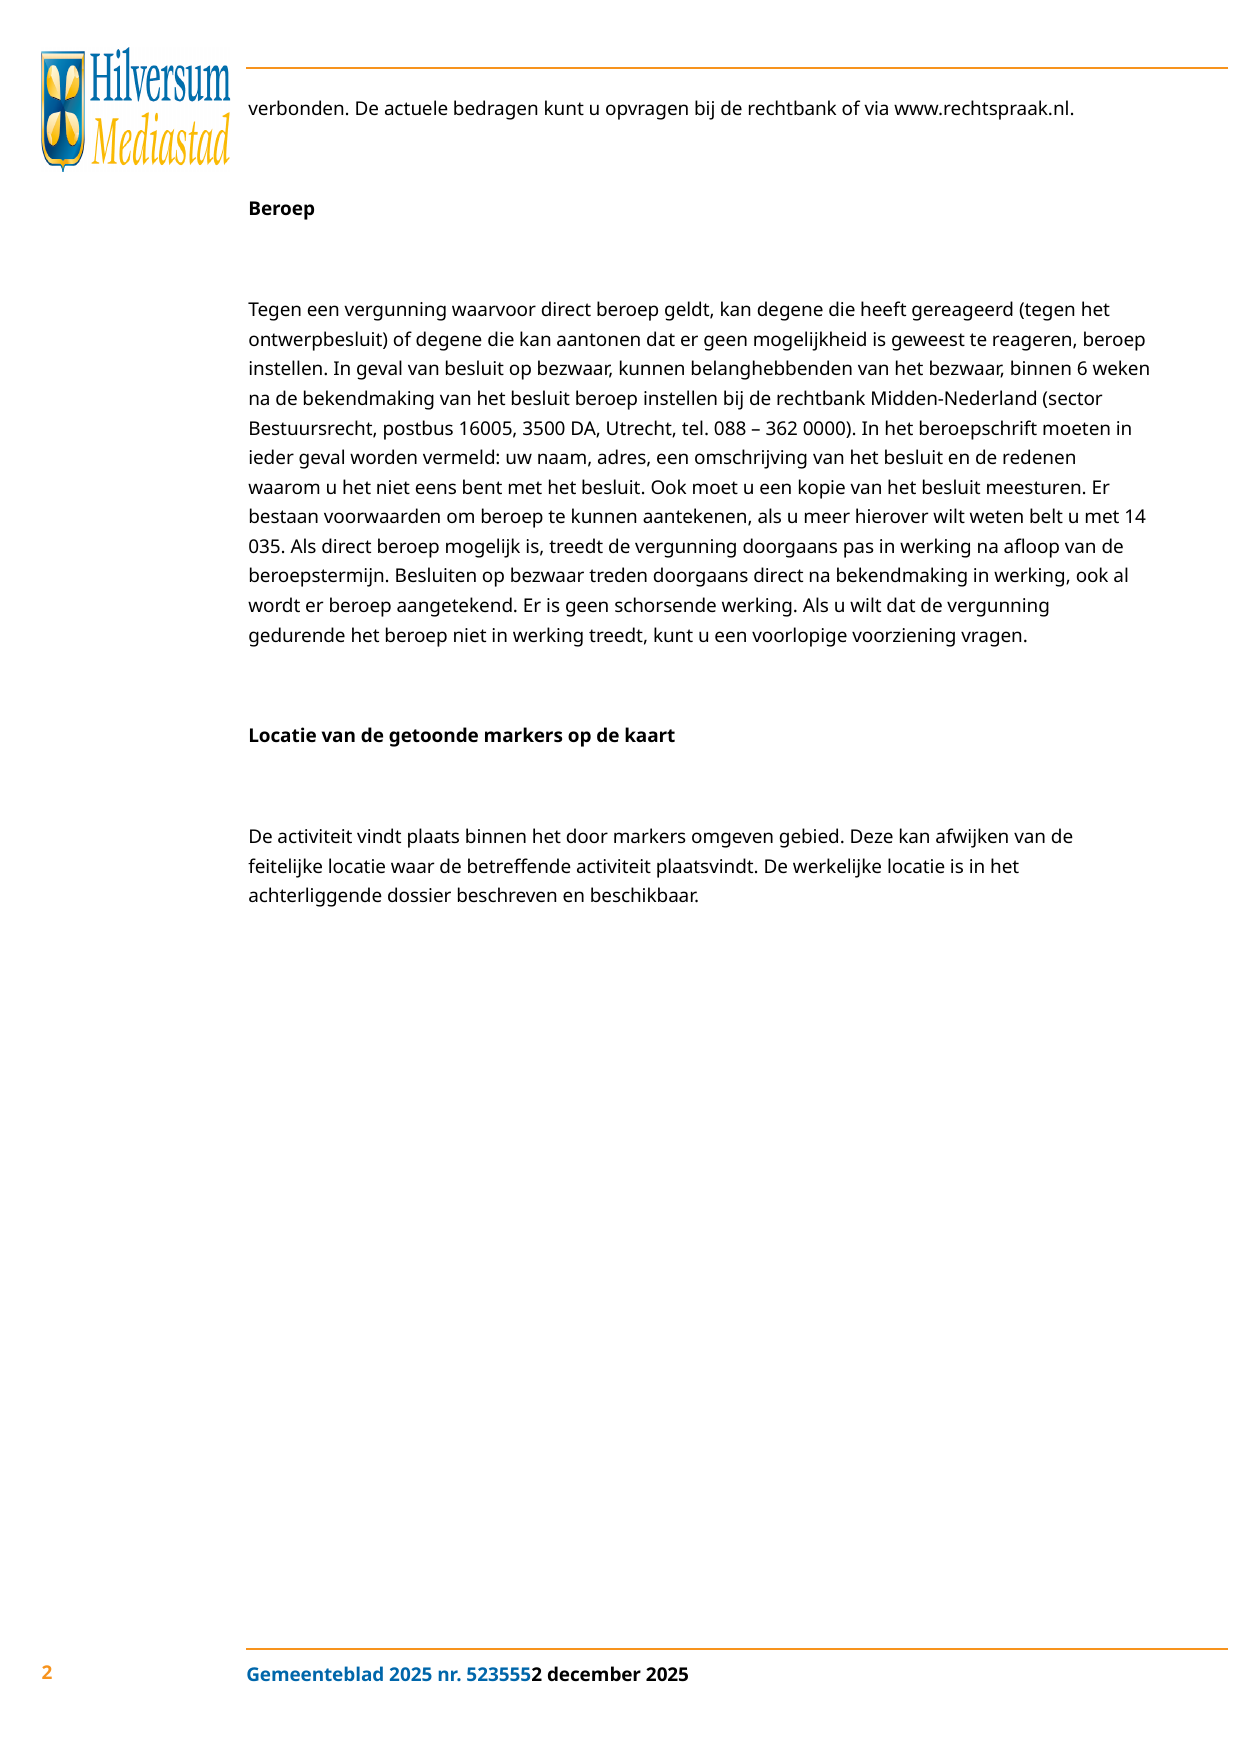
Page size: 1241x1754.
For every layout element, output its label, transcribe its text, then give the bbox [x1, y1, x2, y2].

text De activiteit vindt plaats binnen het door markers omgeven gebied. Deze kan afwijken van de feitelijke locatie waar de betreffende activiteit plaatsvindt. De werkelijke locatie is in het achterliggende dossier beschreven en beschikbaar. [248, 823, 1152, 908]
text Tegen een vergunning waarvoor direct beroep geldt, kan degene die heeft gereageerd (tegen het ontwerpbesluit) of degene die kan aantonen dat er geen mogelijkheid is geweest te reageren, beroep instellen. In geval van besluit op bezwaar, kunnen belanghebbenden van het bezwaar, binnen 6 weken na de bekendmaking van het besluit beroep instellen bij de rechtbank Midden-Nederland (sector Bestuursrecht, postbus 16005, 3500 DA, Utrecht, tel. 088 – 362 0000). In het beroepschrift moeten in ieder geval worden vermeld: uw naam, adres, een omschrijving van het besluit en de redenen waarom u het niet eens bent met het besluit. Ook moet u een kopie van het besluit meesturen. Er bestaan voorwaarden om beroep te kunnen aantekenen, als u meer hierover wilt weten belt u met 14 035. Als direct beroep mogelijk is, treedt de vergunning doorgaans pas in werking na afloop van de beroepstermijn. Besluiten op bezwaar treden doorgaans direct na bekendmaking in werking, ook al wordt er beroep aangetekend. Er is geen schorsende werking. Als u wilt dat de vergunning gedurende het beroep niet in werking treedt, kunt u een voorlopige voorziening vragen. [248, 296, 1152, 648]
text Beroep [248, 196, 1152, 221]
text Locatie van de getoonde markers op de kaart [248, 723, 1152, 748]
picture [41, 47, 231, 172]
text verbonden. De actuele bedragen kunt u opvragen bij de rechtbank of via www.rechtspraak.nl. [248, 95, 1152, 121]
